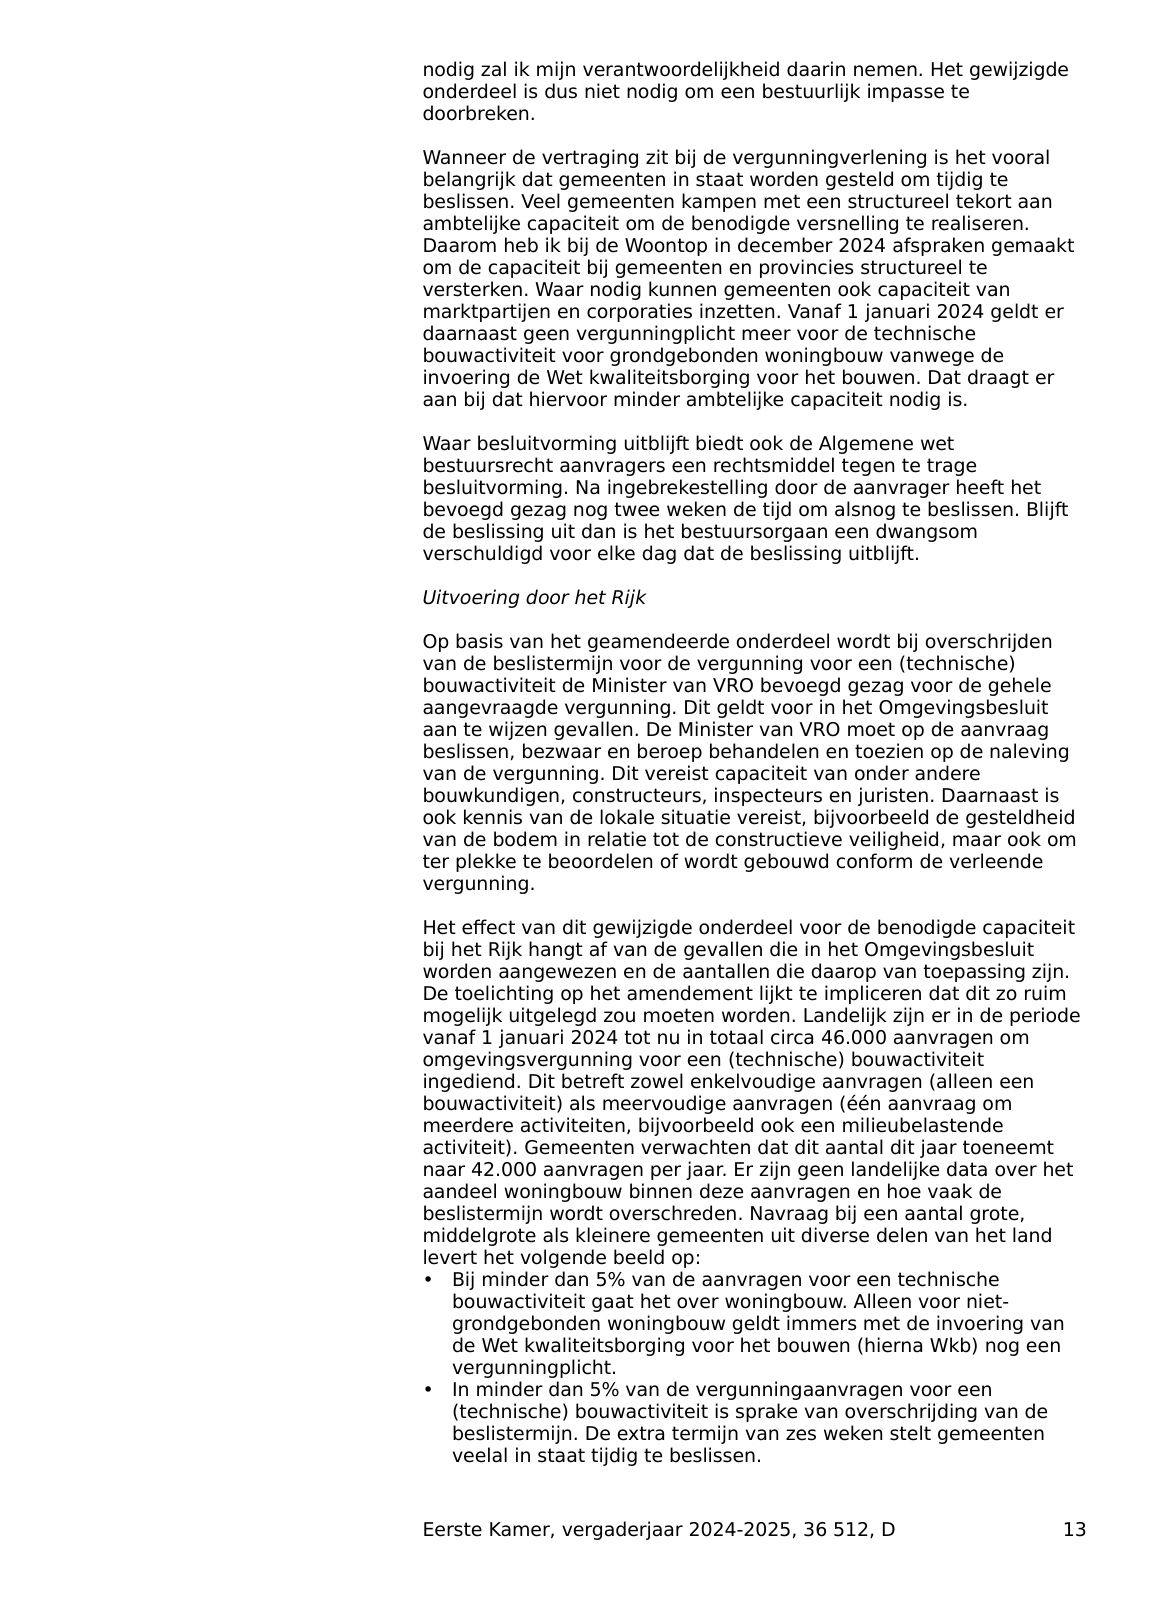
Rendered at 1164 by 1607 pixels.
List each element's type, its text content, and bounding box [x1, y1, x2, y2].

text Het effect van dit gewijzigde onderdeel voor de benodigde capaciteit bij het Rijk hangt af van de gevallen die in het Omgevingsbesluit worden aangewezen en de aantallen die daarop van toepassing zijn. De toelichting op het amendement lijkt te impliceren dat dit zo ruim mogelijk uitgelegd zou moeten worden. Landelijk zijn er in de periode vanaf 1 januari 2024 tot nu in totaal circa 46.000 aanvragen om omgevingsvergunning voor een (technische) bouwactiviteit ingediend. Dit betreft zowel enkelvoudige aanvragen (alleen een bouwactiviteit) als meervoudige aanvragen (één aanvraag om meerdere activiteiten, bijvoorbeeld ook een milieubelastende activiteit). Gemeenten verwachten dat dit aantal dit jaar toeneemt naar 42.000 aanvragen per jaar. Er zijn geen landelijke data over het aandeel woningbouw binnen deze aanvragen en hoe vaak de beslistermijn wordt overschreden. Navraag bij een aantal grote, middelgrote als kleinere gemeenten uit diverse delen van het land levert het volgende beeld op: [422, 917, 1087, 1269]
text • In minder dan 5% van de vergunningaanvragen voor een (technische) bouwactiviteit is sprake van overschrijding van de beslistermijn. De extra termijn van zes weken stelt gemeenten veelal in staat tijdig te beslissen. [422, 1379, 1087, 1467]
subtitle Uitvoering door het Rijk [422, 587, 1087, 609]
text Waar besluitvorming uitblijft biedt ook de Algemene wet bestuursrecht aanvragers een rechtsmiddel tegen te trage besluitvorming. Na ingebrekestelling door de aanvrager heeft het bevoegd gezag nog twee weken de tijd om alsnog te beslissen. Blijft de beslissing uit dan is het bestuursorgaan een dwangsom verschuldigd voor elke dag dat de beslissing uitblijft. [422, 433, 1087, 565]
text Wanneer de vertraging zit bij de vergunningverlening is het vooral belangrijk dat gemeenten in staat worden gesteld om tijdig te beslissen. Veel gemeenten kampen met een structureel tekort aan ambtelijke capaciteit om de benodigde versnelling te realiseren. Daarom heb ik bij de Woontop in december 2024 afspraken gemaakt om de capaciteit bij gemeenten en provincies structureel te versterken. Waar nodig kunnen gemeenten ook capaciteit van marktpartijen en corporaties inzetten. Vanaf 1 januari 2024 geldt er daarnaast geen vergunningplicht meer voor de technische bouwactiviteit voor grondgebonden woningbouw vanwege de invoering de Wet kwaliteitsborging voor het bouwen. Dat draagt er aan bij dat hiervoor minder ambtelijke capaciteit nodig is. [422, 147, 1087, 411]
text nodig zal ik mijn verantwoordelijkheid daarin nemen. Het gewijzigde onderdeel is dus niet nodig om een bestuurlijk impasse te doorbreken. [422, 59, 1087, 125]
text Op basis van het geamendeerde onderdeel wordt bij overschrijden van de beslistermijn voor de vergunning voor een (technische) bouwactiviteit de Minister van VRO bevoegd gezag voor de gehele aangevraagde vergunning. Dit geldt voor in het Omgevingsbesluit aan te wijzen gevallen. De Minister van VRO moet op de aanvraag beslissen, bezwaar en beroep behandelen en toezien op de naleving van de vergunning. Dit vereist capaciteit van onder andere bouwkundigen, constructeurs, inspecteurs en juristen. Daarnaast is ook kennis van de lokale situatie vereist, bijvoorbeeld de gesteldheid van de bodem in relatie tot de constructieve veiligheid, maar ook om ter plekke te beoordelen of wordt gebouwd conform de verleende vergunning. [422, 631, 1087, 895]
text • Bij minder dan 5% van de aanvragen voor een technische bouwactiviteit gaat het over woningbouw. Alleen voor niet-grondgebonden woningbouw geldt immers met de invoering van de Wet kwaliteitsborging voor het bouwen (hierna Wkb) nog een vergunningplicht. [422, 1269, 1087, 1379]
